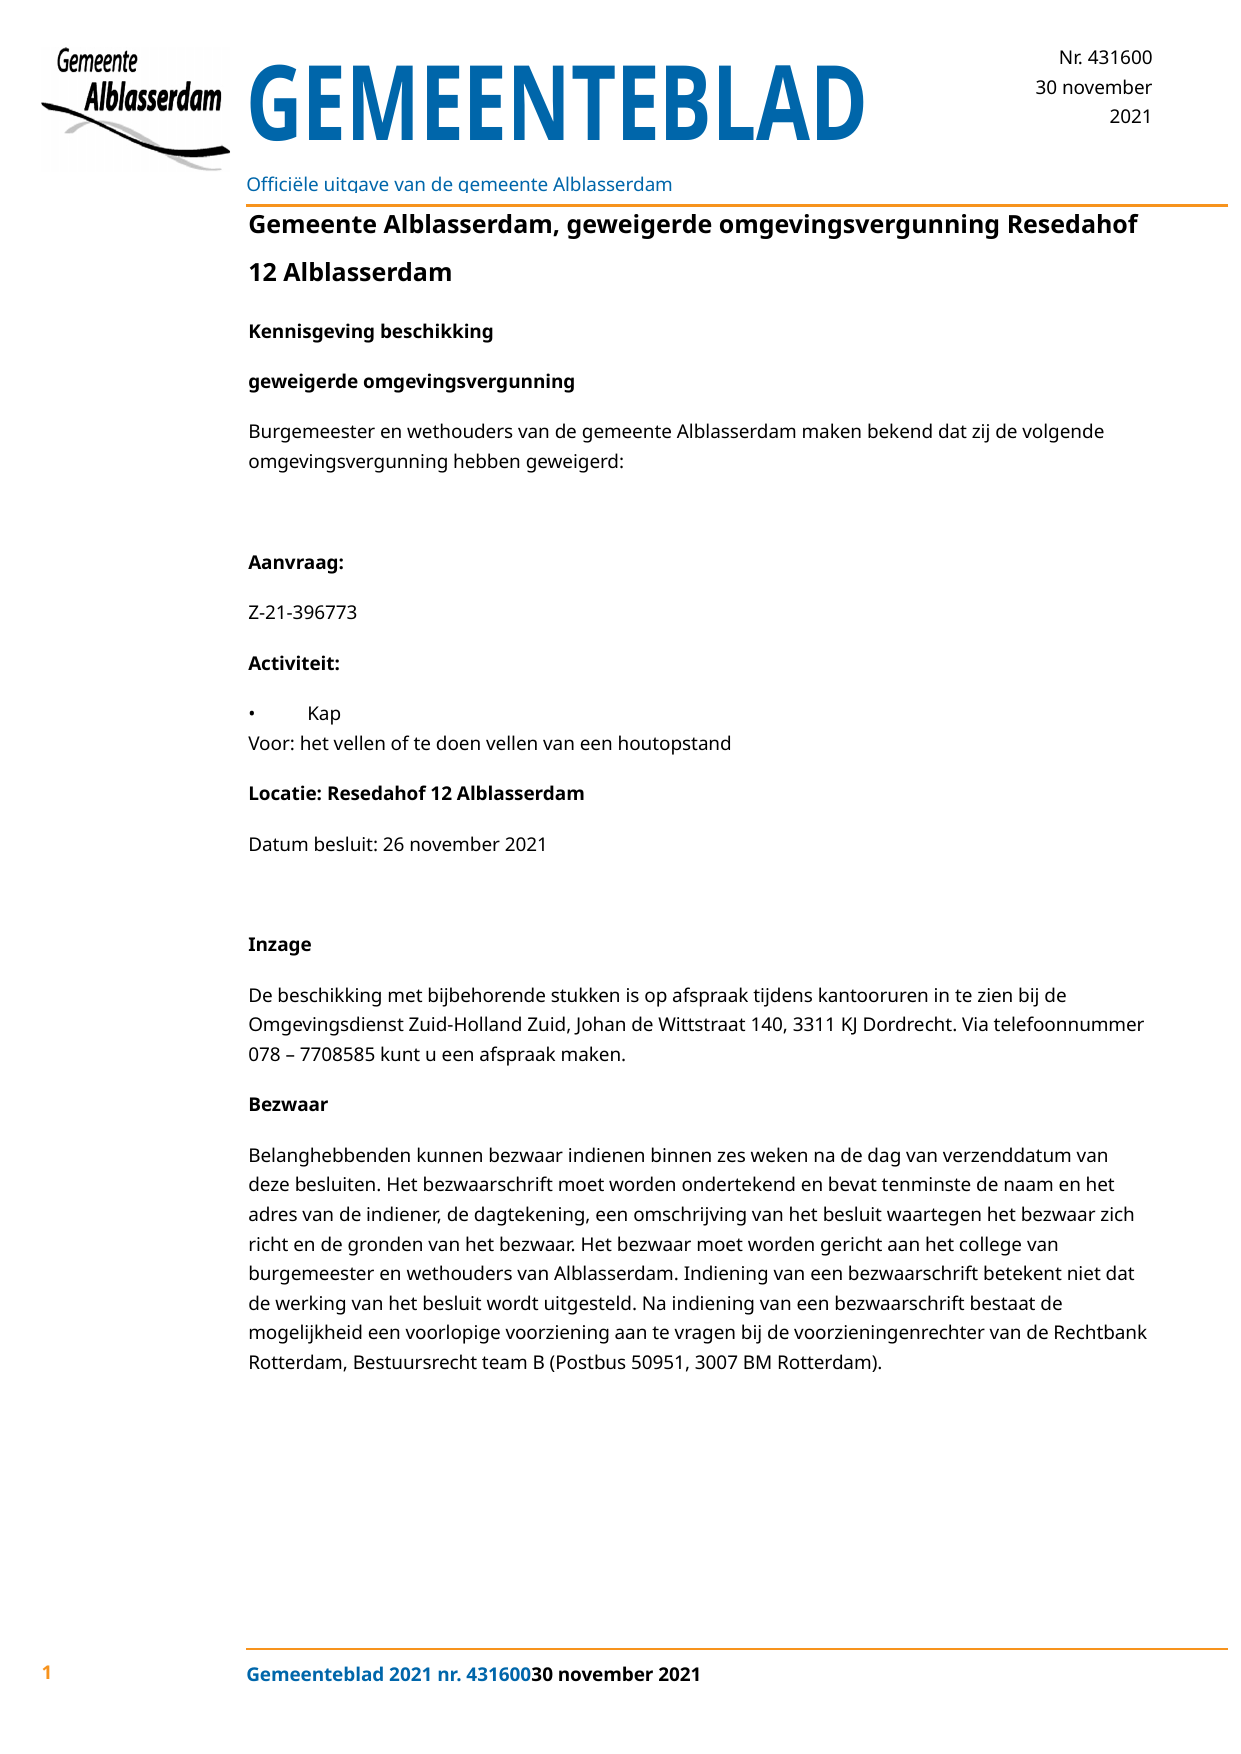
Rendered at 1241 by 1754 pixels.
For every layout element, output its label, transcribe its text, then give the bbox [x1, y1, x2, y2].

text Kennisgeving beschikking [248, 318, 1152, 344]
text Aanvraag: [248, 549, 1152, 575]
text De beschikking met bijbehorende stukken is op afspraak tijdens kantooruren in te zien bij de Omgevingsdienst Zuid-Holland Zuid, Johan de Wittstraat 140, 3311 KJ Dordrecht. Via telefoonnummer 078 – 7708585 kunt u een afspraak maken. [248, 982, 1152, 1067]
text Voor: het vellen of te doen vellen van een houtopstand [248, 730, 1152, 756]
text Burgemeester en wethouders van de gemeente Alblasserdam maken bekend dat zij de volgende omgevingsvergunning hebben geweigerd: [248, 419, 1152, 474]
list Kap [248, 700, 1152, 726]
picture [41, 47, 231, 172]
text Z-21-396773 [248, 599, 1152, 625]
text Gemeente Alblasserdam, geweigerde omgevingsvergunning Resedahof 12 Alblasserdam [248, 207, 1152, 288]
text geweigerde omgevingsvergunning [248, 368, 1152, 394]
text Inzage [248, 932, 1152, 957]
text Bezwaar [248, 1092, 1152, 1117]
text Activiteit: [248, 650, 1152, 676]
text Belanghebbenden kunnen bezwaar indienen binnen zes weken na de dag van verzenddatum van deze besluiten. Het bezwaarschrift moet worden ondertekend en bevat tenminste de naam en het adres van de indiener, de dagtekening, een omschrijving van het besluit waartegen het bezwaar zich richt en de gronden van het bezwaar. Het bezwaar moet worden gericht aan het college van burgemeester en wethouders van Alblasserdam. Indiening van een bezwaarschrift betekent niet dat de werking van het besluit wordt uitgesteld. Na indiening van een bezwaarschrift bestaat de mogelijkheid een voorlopige voorziening aan te vragen bij de voorzieningenrechter van de Rechtbank Rotterdam, Bestuursrecht team B (Postbus 50951, 3007 BM Rotterdam). [248, 1142, 1152, 1375]
text Locatie: Resedahof 12 Alblasserdam [248, 780, 1152, 806]
text Datum besluit: 26 november 2021 [248, 831, 1152, 857]
